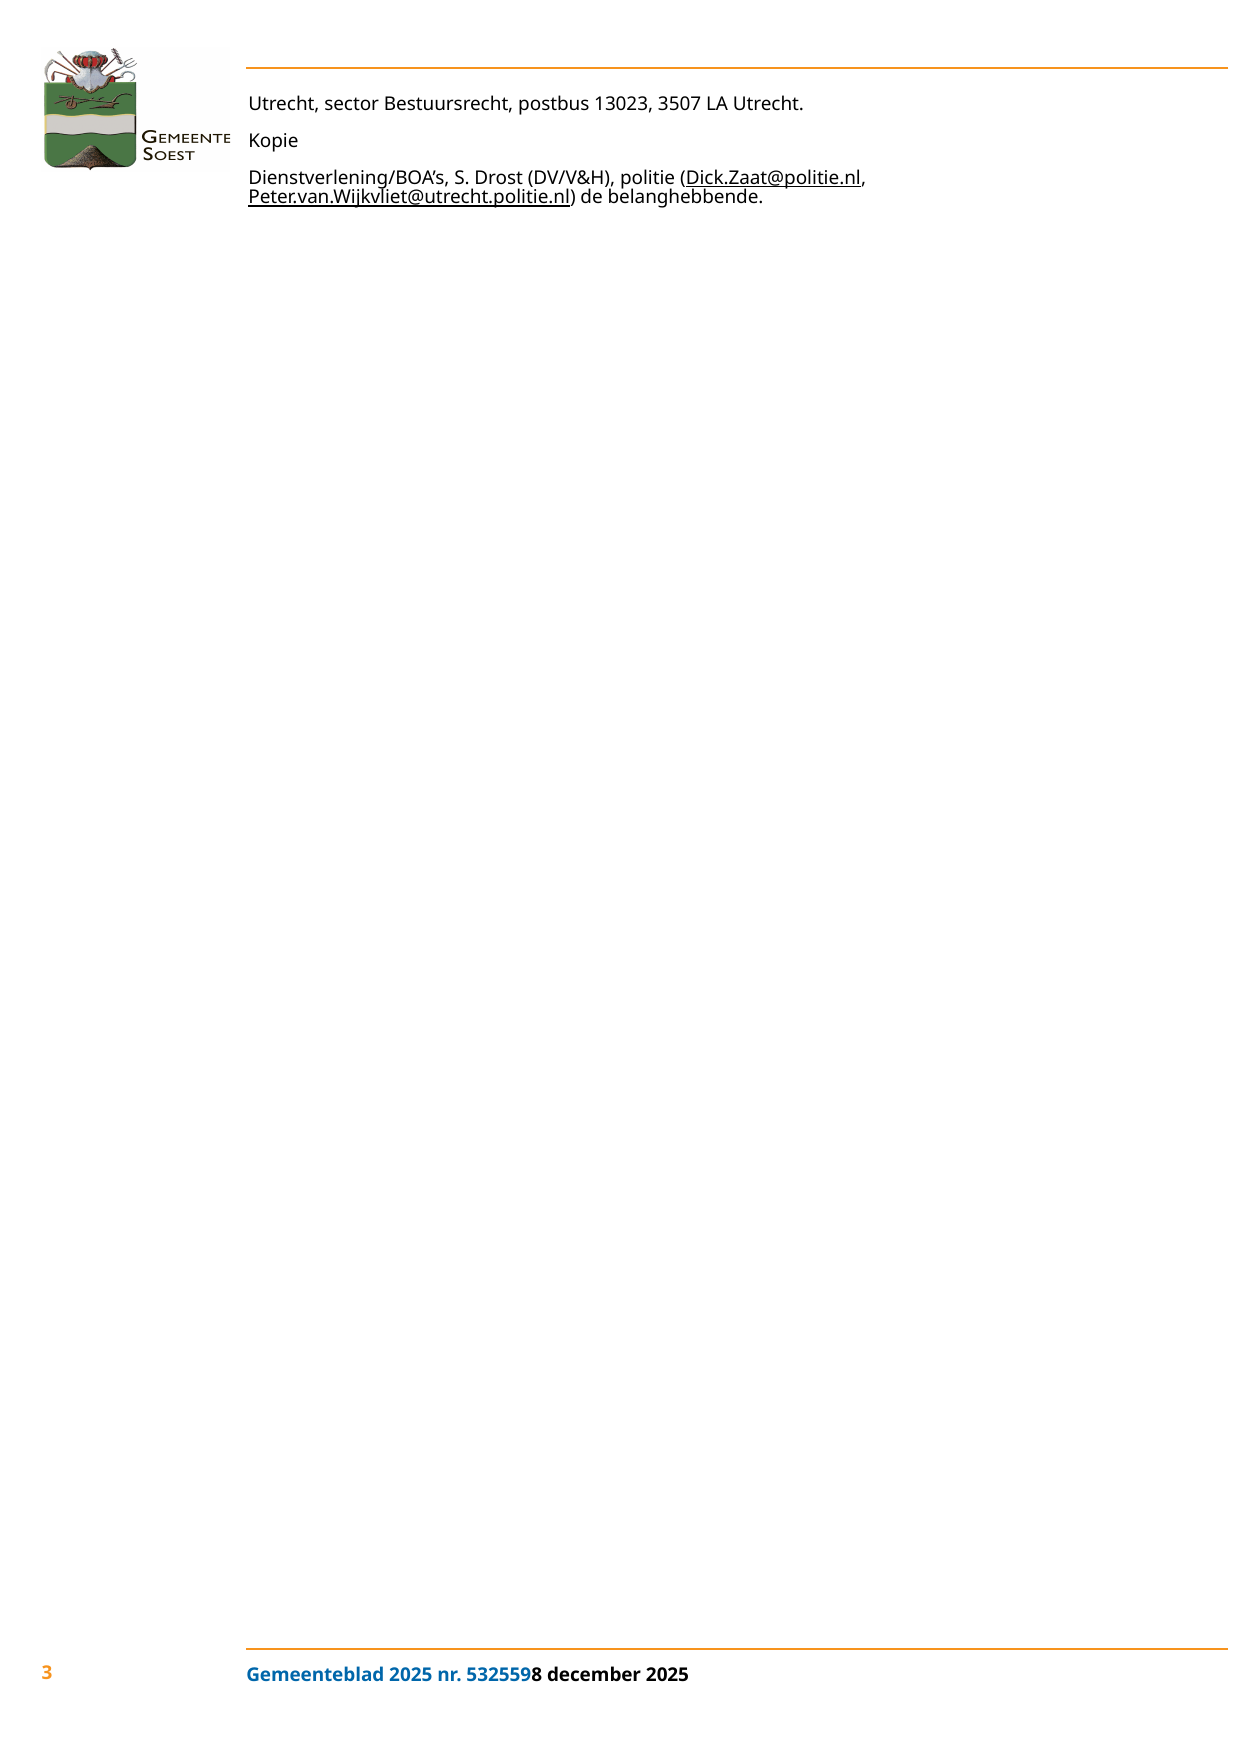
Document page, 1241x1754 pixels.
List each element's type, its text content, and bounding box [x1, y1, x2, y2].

text Utrecht, sector Bestuursrecht, postbus 13023, 3507 LA Utrecht. [248, 95, 1152, 114]
text Kopie [248, 132, 1152, 151]
text Dienstverlening/BOA’s, S. Drost (DV/V&H), politie (Dick.Zaat@politie.nl, Peter.van.Wijkvliet@utrecht.politie.nl) de belanghebbende. [248, 169, 1152, 207]
picture [41, 47, 231, 172]
